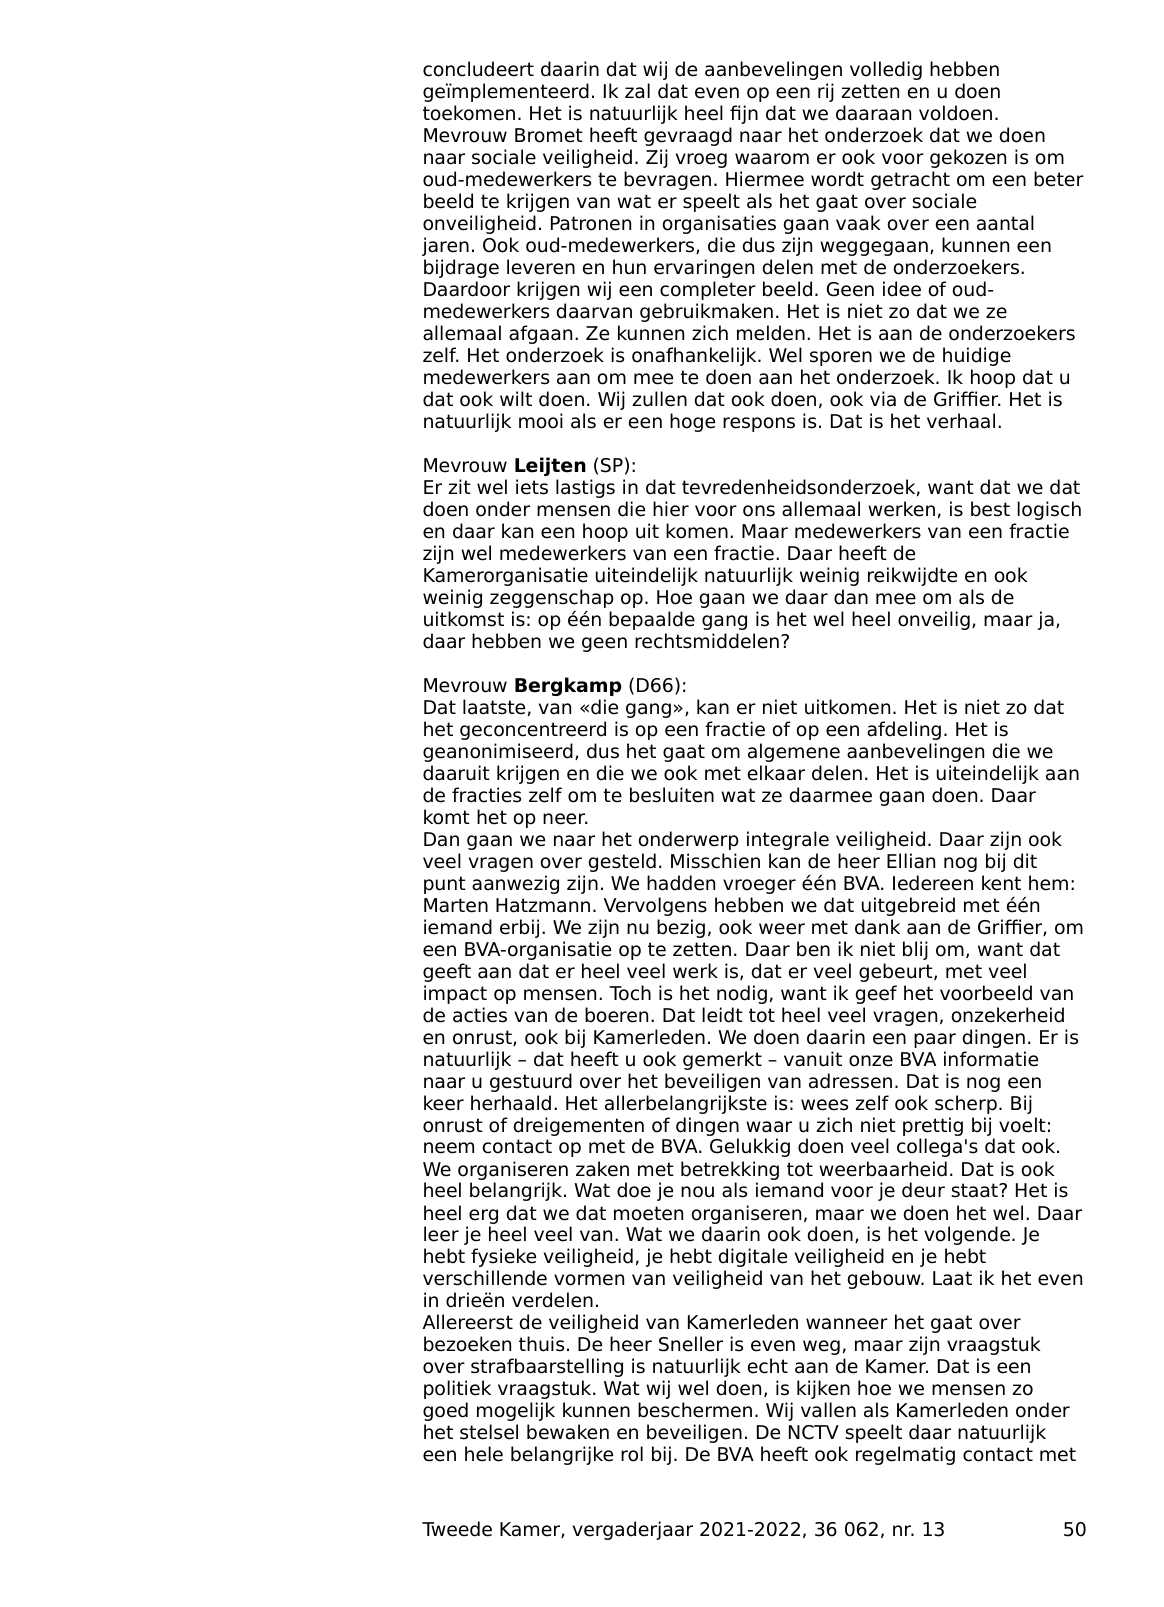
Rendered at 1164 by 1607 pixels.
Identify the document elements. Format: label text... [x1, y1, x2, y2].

text Mevrouw Bergkamp (D66): [422, 675, 1087, 697]
text Mevrouw Bromet heeft gevraagd naar het onderzoek dat we doen naar sociale veiligheid. Zij vroeg waarom er ook voor gekozen is om oud-medewerkers te bevragen. Hiermee wordt getracht om een beter beeld te krijgen van wat er speelt als het gaat over sociale onveiligheid. Patronen in organisaties gaan vaak over een aantal jaren. Ook oud-medewerkers, die dus zijn weggegaan, kunnen een bijdrage leveren en hun ervaringen delen met de onderzoekers. Daardoor krijgen wij een completer beeld. Geen idee of oud-medewerkers daarvan gebruikmaken. Het is niet zo dat we ze allemaal afgaan. Ze kunnen zich melden. Het is aan de onderzoekers zelf. Het onderzoek is onafhankelijk. Wel sporen we de huidige medewerkers aan om mee te doen aan het onderzoek. Ik hoop dat u dat ook wilt doen. Wij zullen dat ook doen, ook via de Griffier. Het is natuurlijk mooi als er een hoge respons is. Dat is het verhaal. [422, 125, 1087, 433]
text We organiseren zaken met betrekking tot weerbaarheid. Dat is ook heel belangrijk. Wat doe je nou als iemand voor je deur staat? Het is heel erg dat we dat moeten organiseren, maar we doen het wel. Daar leer je heel veel van. Wat we daarin ook doen, is het volgende. Je hebt fysieke veiligheid, je hebt digitale veiligheid en je hebt verschillende vormen van veiligheid van het gebouw. Laat ik het even in drieën verdelen. [422, 1158, 1087, 1312]
text concludeert daarin dat wij de aanbevelingen volledig hebben geïmplementeerd. Ik zal dat even op een rij zetten en u doen toekomen. Het is natuurlijk heel fijn dat we daaraan voldoen. [422, 59, 1087, 125]
text Er zit wel iets lastigs in dat tevredenheidsonderzoek, want dat we dat doen onder mensen die hier voor ons allemaal werken, is best logisch en daar kan een hoop uit komen. Maar medewerkers van een fractie zijn wel medewerkers van een fractie. Daar heeft de Kamerorganisatie uiteindelijk natuurlijk weinig reikwijdte en ook weinig zeggenschap op. Hoe gaan we daar dan mee om als de uitkomst is: op één bepaalde gang is het wel heel onveilig, maar ja, daar hebben we geen rechtsmiddelen? [422, 477, 1087, 653]
text Mevrouw Leijten (SP): [422, 455, 1087, 477]
text Allereerst de veiligheid van Kamerleden wanneer het gaat over bezoeken thuis. De heer Sneller is even weg, maar zijn vraagstuk over strafbaarstelling is natuurlijk echt aan de Kamer. Dat is een politiek vraagstuk. Wat wij wel doen, is kijken hoe we mensen zo goed mogelijk kunnen beschermen. Wij vallen als Kamerleden onder het stelsel bewaken en beveiligen. De NCTV speelt daar natuurlijk een hele belangrijke rol bij. De BVA heeft ook regelmatig contact met [422, 1312, 1087, 1466]
text Dat laatste, van «die gang», kan er niet uitkomen. Het is niet zo dat het geconcentreerd is op een fractie of op een afdeling. Het is geanonimiseerd, dus het gaat om algemene aanbevelingen die we daaruit krijgen en die we ook met elkaar delen. Het is uiteindelijk aan de fracties zelf om te besluiten wat ze daarmee gaan doen. Daar komt het op neer. [422, 697, 1087, 829]
text Dan gaan we naar het onderwerp integrale veiligheid. Daar zijn ook veel vragen over gesteld. Misschien kan de heer Ellian nog bij dit punt aanwezig zijn. We hadden vroeger één BVA. Iedereen kent hem: Marten Hatzmann. Vervolgens hebben we dat uitgebreid met één iemand erbij. We zijn nu bezig, ook weer met dank aan de Griffier, om een BVA-organisatie op te zetten. Daar ben ik niet blij om, want dat geeft aan dat er heel veel werk is, dat er veel gebeurt, met veel impact op mensen. Toch is het nodig, want ik geef het voorbeeld van de acties van de boeren. Dat leidt tot heel veel vragen, onzekerheid en onrust, ook bij Kamerleden. We doen daarin een paar dingen. Er is natuurlijk – dat heeft u ook gemerkt – vanuit onze BVA informatie naar u gestuurd over het beveiligen van adressen. Dat is nog een keer herhaald. Het allerbelangrijkste is: wees zelf ook scherp. Bij onrust of dreigementen of dingen waar u zich niet prettig bij voelt: neem contact op met de BVA. Gelukkig doen veel collega's dat ook. [422, 829, 1087, 1158]
